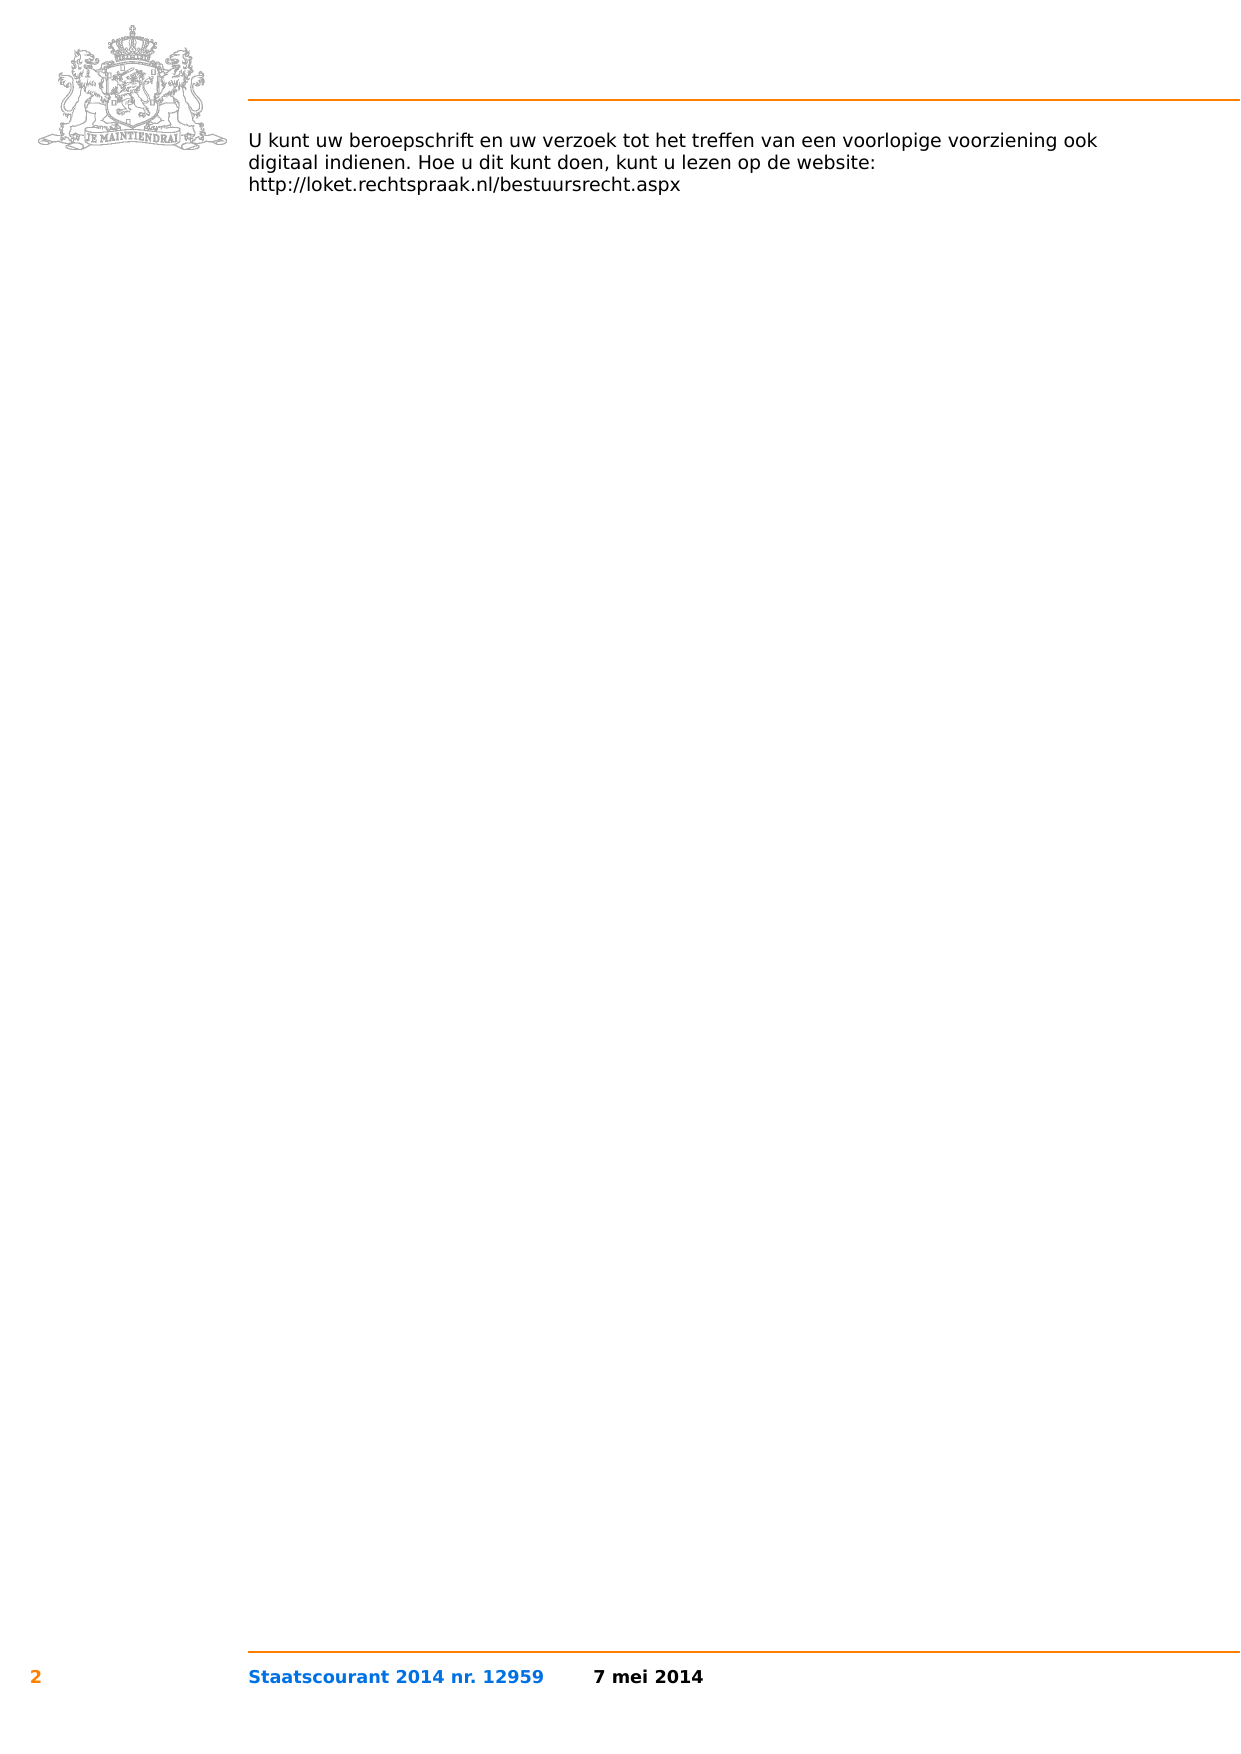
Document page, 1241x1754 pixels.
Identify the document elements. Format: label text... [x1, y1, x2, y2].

text U kunt uw beroepschrift en uw verzoek tot het treffen van een voorlopige voorziening ook digitaal indienen. Hoe u dit kunt doen, kunt u lezen op de website: http://loket.rechtspraak.nl/bestuursrecht.aspx [248, 130, 1163, 196]
picture [38, 25, 227, 150]
